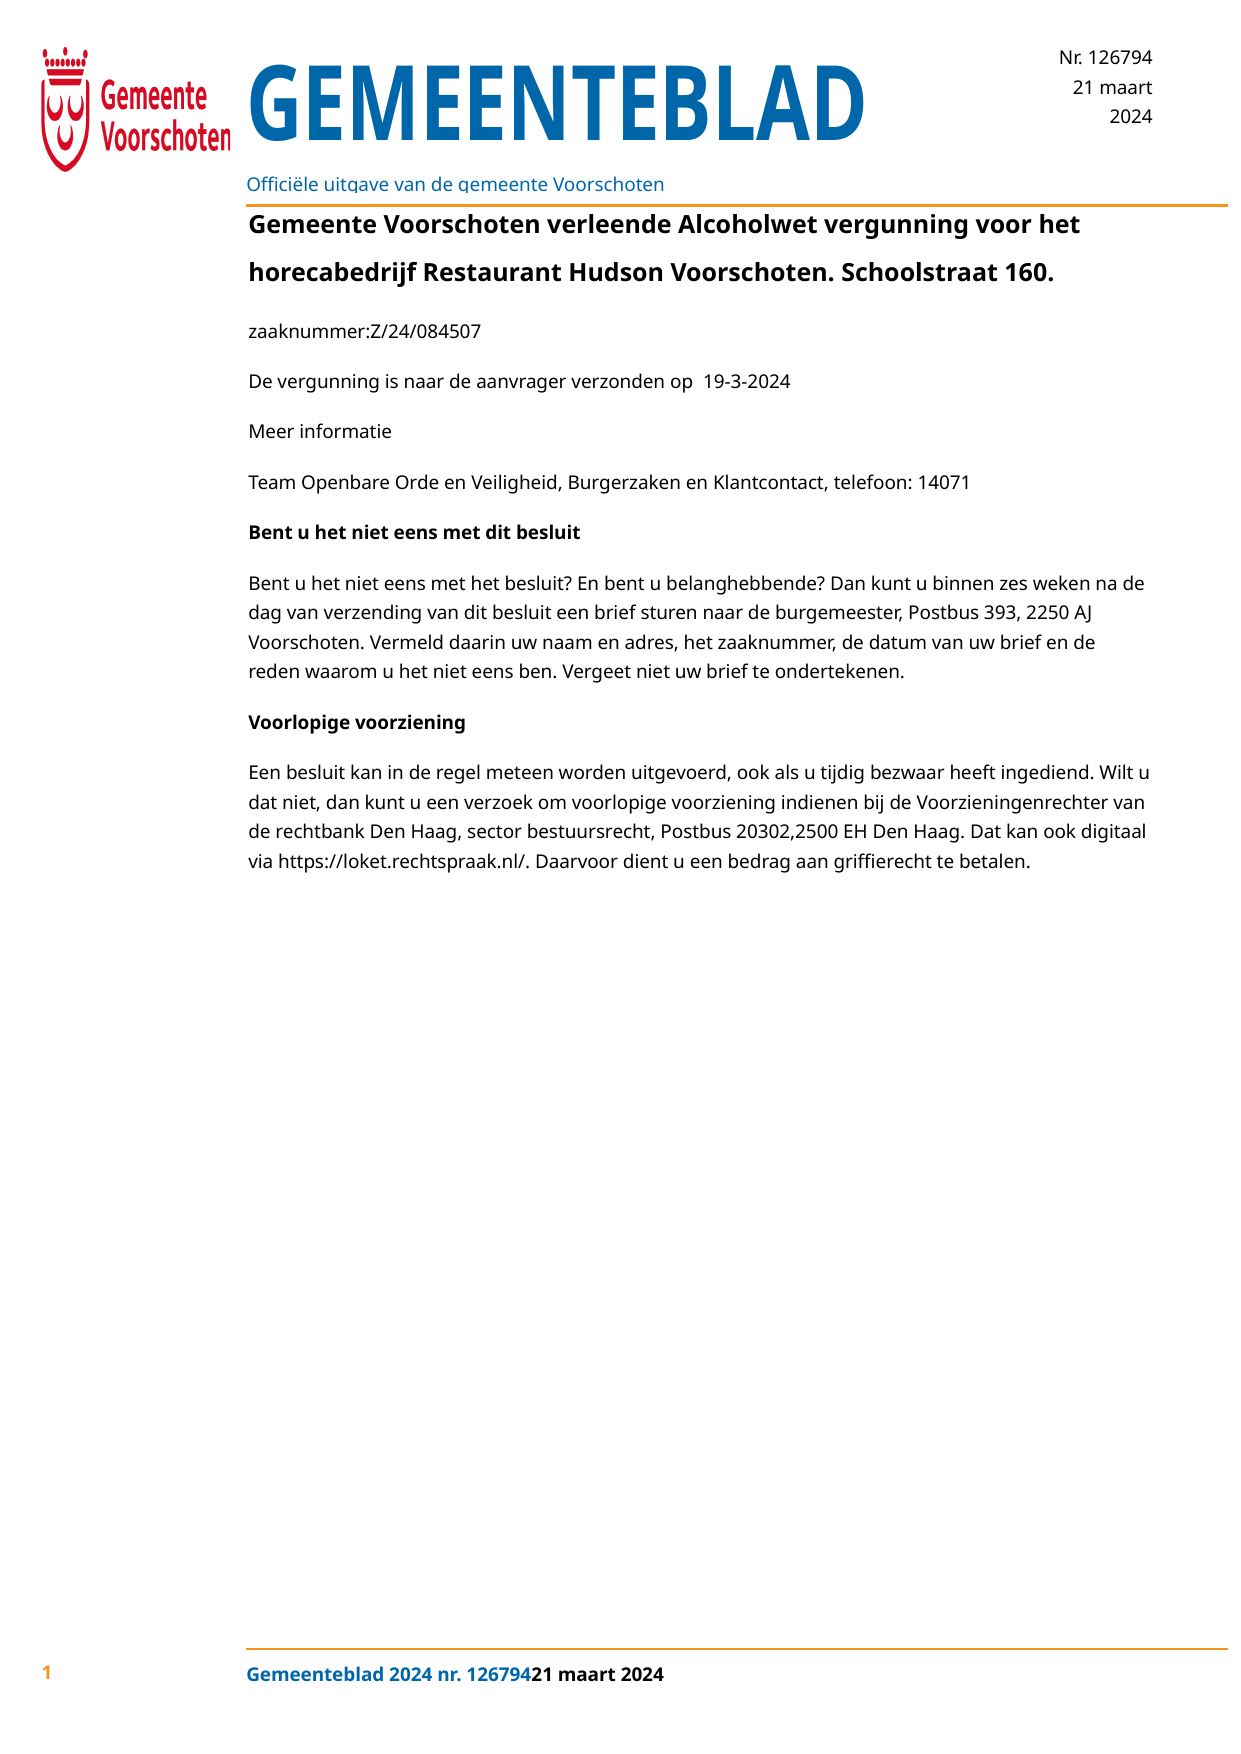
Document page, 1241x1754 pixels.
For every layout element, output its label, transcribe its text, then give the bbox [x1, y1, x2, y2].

text Voorlopige voorziening [248, 709, 1152, 735]
text zaaknummer:Z/24/084507 [248, 318, 1152, 344]
text Bent u het niet eens met het besluit? En bent u belanghebbende? Dan kunt u binnen zes weken na de dag van verzending van dit besluit een brief sturen naar de burgemeester, Postbus 393, 2250 AJ Voorschoten. Vermeld daarin uw naam en adres, het zaaknummer, de datum van uw brief en de reden waarom u het niet eens ben. Vergeet niet uw brief te ondertekenen. [248, 570, 1152, 684]
picture [41, 47, 231, 172]
text Bent u het niet eens met dit besluit [248, 519, 1152, 545]
text Gemeente Voorschoten verleende Alcoholwet vergunning voor het horecabedrijf Restaurant Hudson Voorschoten. Schoolstraat 160. [248, 207, 1152, 288]
text De vergunning is naar de aanvrager verzonden op 19-3-2024 [248, 368, 1152, 394]
text Meer informatie [248, 419, 1152, 444]
text Een besluit kan in de regel meteen worden uitgevoerd, ook als u tijdig bezwaar heeft ingediend. Wilt u dat niet, dan kunt u een verzoek om voorlopige voorziening indienen bij de Voorzieningenrechter van de rechtbank Den Haag, sector bestuursrecht, Postbus 20302,2500 EH Den Haag. Dat kan ook digitaal via https://loket.rechtspraak.nl/. Daarvoor dient u een bedrag aan griffierecht te betalen. [248, 759, 1152, 874]
text Team Openbare Orde en Veiligheid, Burgerzaken en Klantcontact, telefoon: 14071 [248, 469, 1152, 495]
